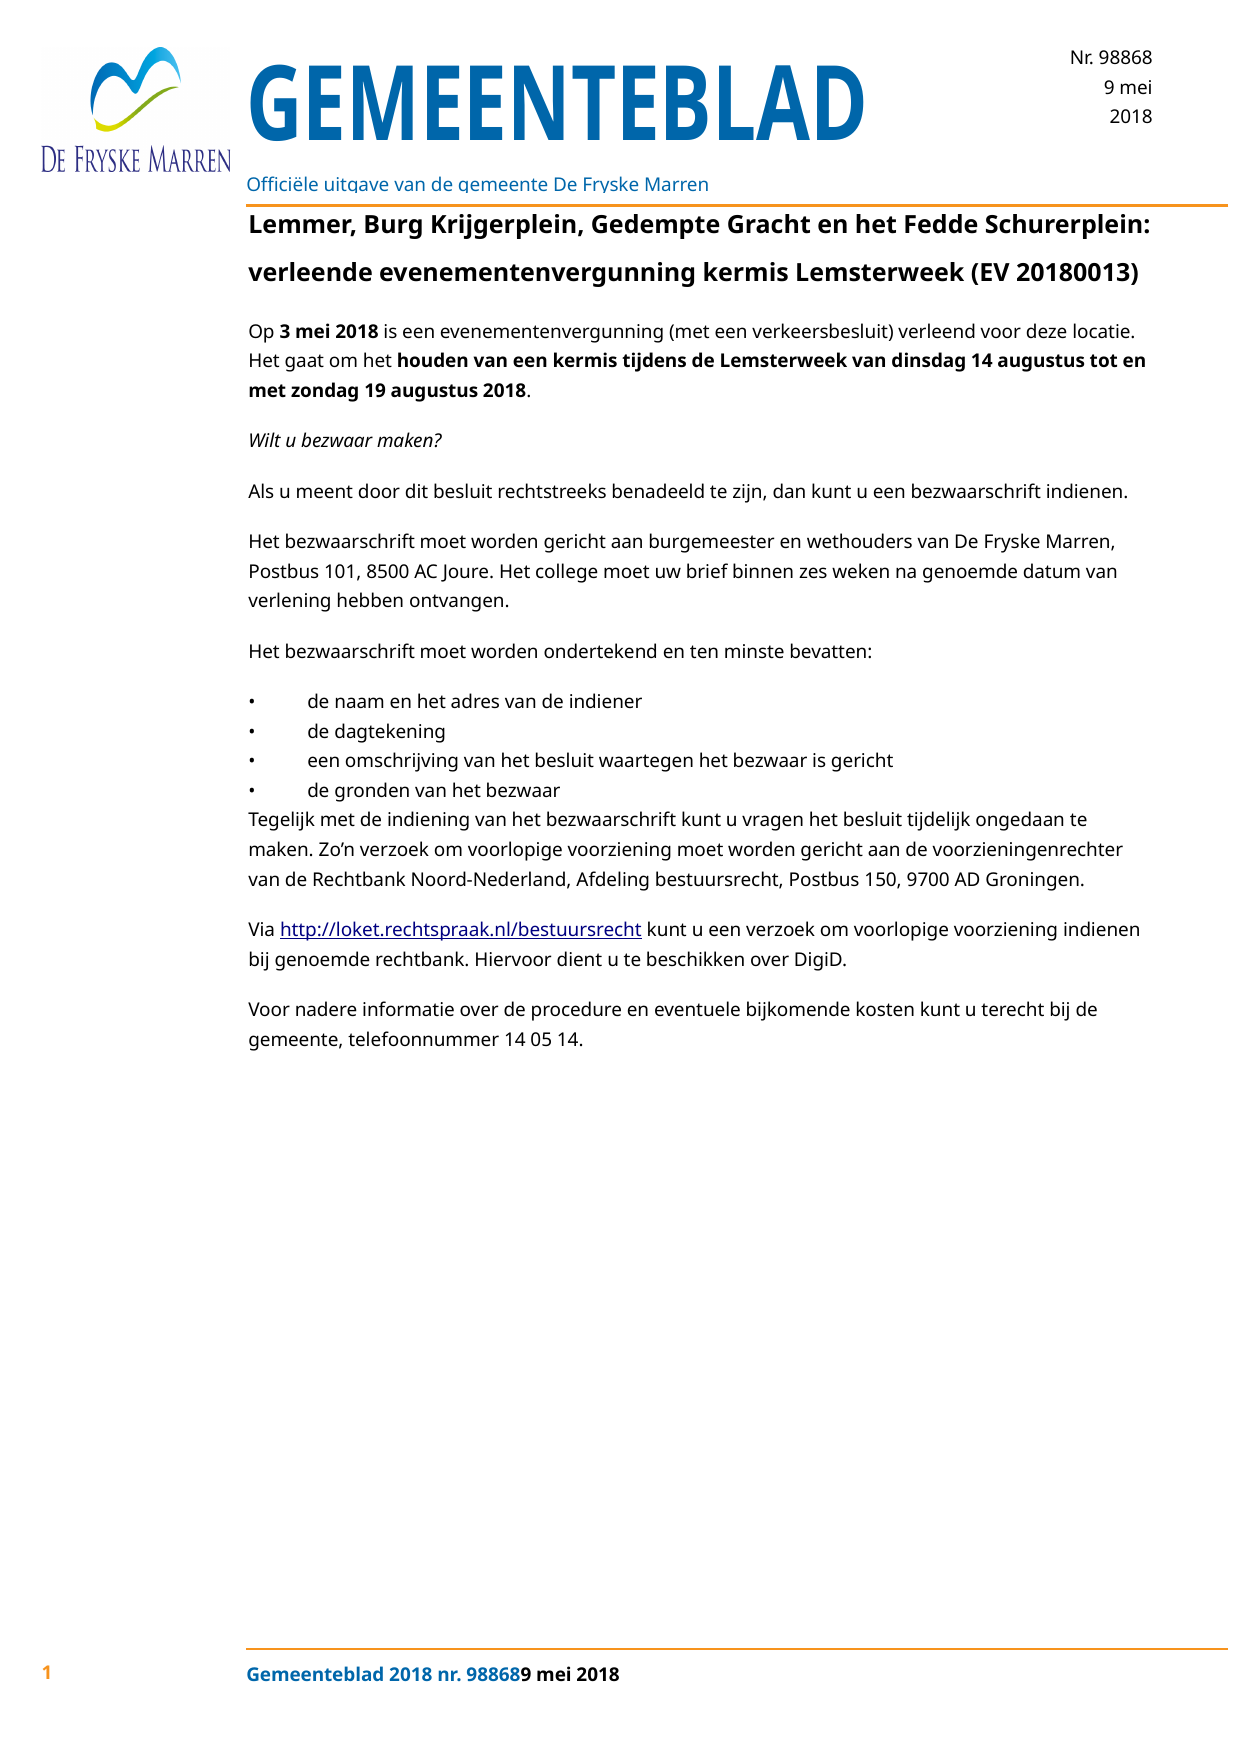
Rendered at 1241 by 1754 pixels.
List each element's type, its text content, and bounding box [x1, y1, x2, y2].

list de naam en het adres van de indiener [248, 688, 1152, 714]
list de dagtekening [248, 718, 1152, 744]
text Wilt u bezwaar maken? [248, 427, 1152, 453]
text Als u meent door dit besluit rechtstreeks benadeeld te zijn, dan kunt u een bezwaarschrift indienen. [248, 478, 1152, 504]
text Tegelijk met de indiening van het bezwaarschrift kunt u vragen het besluit tijdelijk ongedaan te maken. Zo’n verzoek om voorlopige voorziening moet worden gericht aan de voorzieningenrechter van de Rechtbank Noord-Nederland, Afdeling bestuursrecht, Postbus 150, 9700 AD Groningen. [248, 807, 1152, 892]
list de gronden van het bezwaar [248, 777, 1152, 803]
text Op 3 mei 2018 is een evenementenvergunning (met een verkeersbesluit) verleend voor deze locatie. Het gaat om het houden van een kermis tijdens de Lemsterweek van dinsdag 14 augustus tot en met zondag 19 augustus 2018. [248, 318, 1152, 403]
picture [41, 47, 231, 172]
text Via http://loket.rechtspraak.nl/bestuursrecht kunt u een verzoek om voorlopige voorziening indienen bij genoemde rechtbank. Hiervoor dient u te beschikken over DigiD. [248, 916, 1152, 972]
list een omschrijving van het besluit waartegen het bezwaar is gericht [248, 747, 1152, 773]
text Het bezwaarschrift moet worden gericht aan burgemeester en wethouders van De Fryske Marren, Postbus 101, 8500 AC Joure. Het college moet uw brief binnen zes weken na genoemde datum van verlening hebben ontvangen. [248, 528, 1152, 613]
text Lemmer, Burg Krijgerplein, Gedempte Gracht en het Fedde Schurerplein: verleende evenementenvergunning kermis Lemsterweek (EV 20180013) [248, 207, 1152, 288]
text Voor nadere informatie over de procedure en eventuele bijkomende kosten kunt u terecht bij de gemeente, telefoonnummer 14 05 14. [248, 996, 1152, 1052]
text Het bezwaarschrift moet worden ondertekend en ten minste bevatten: [248, 638, 1152, 664]
